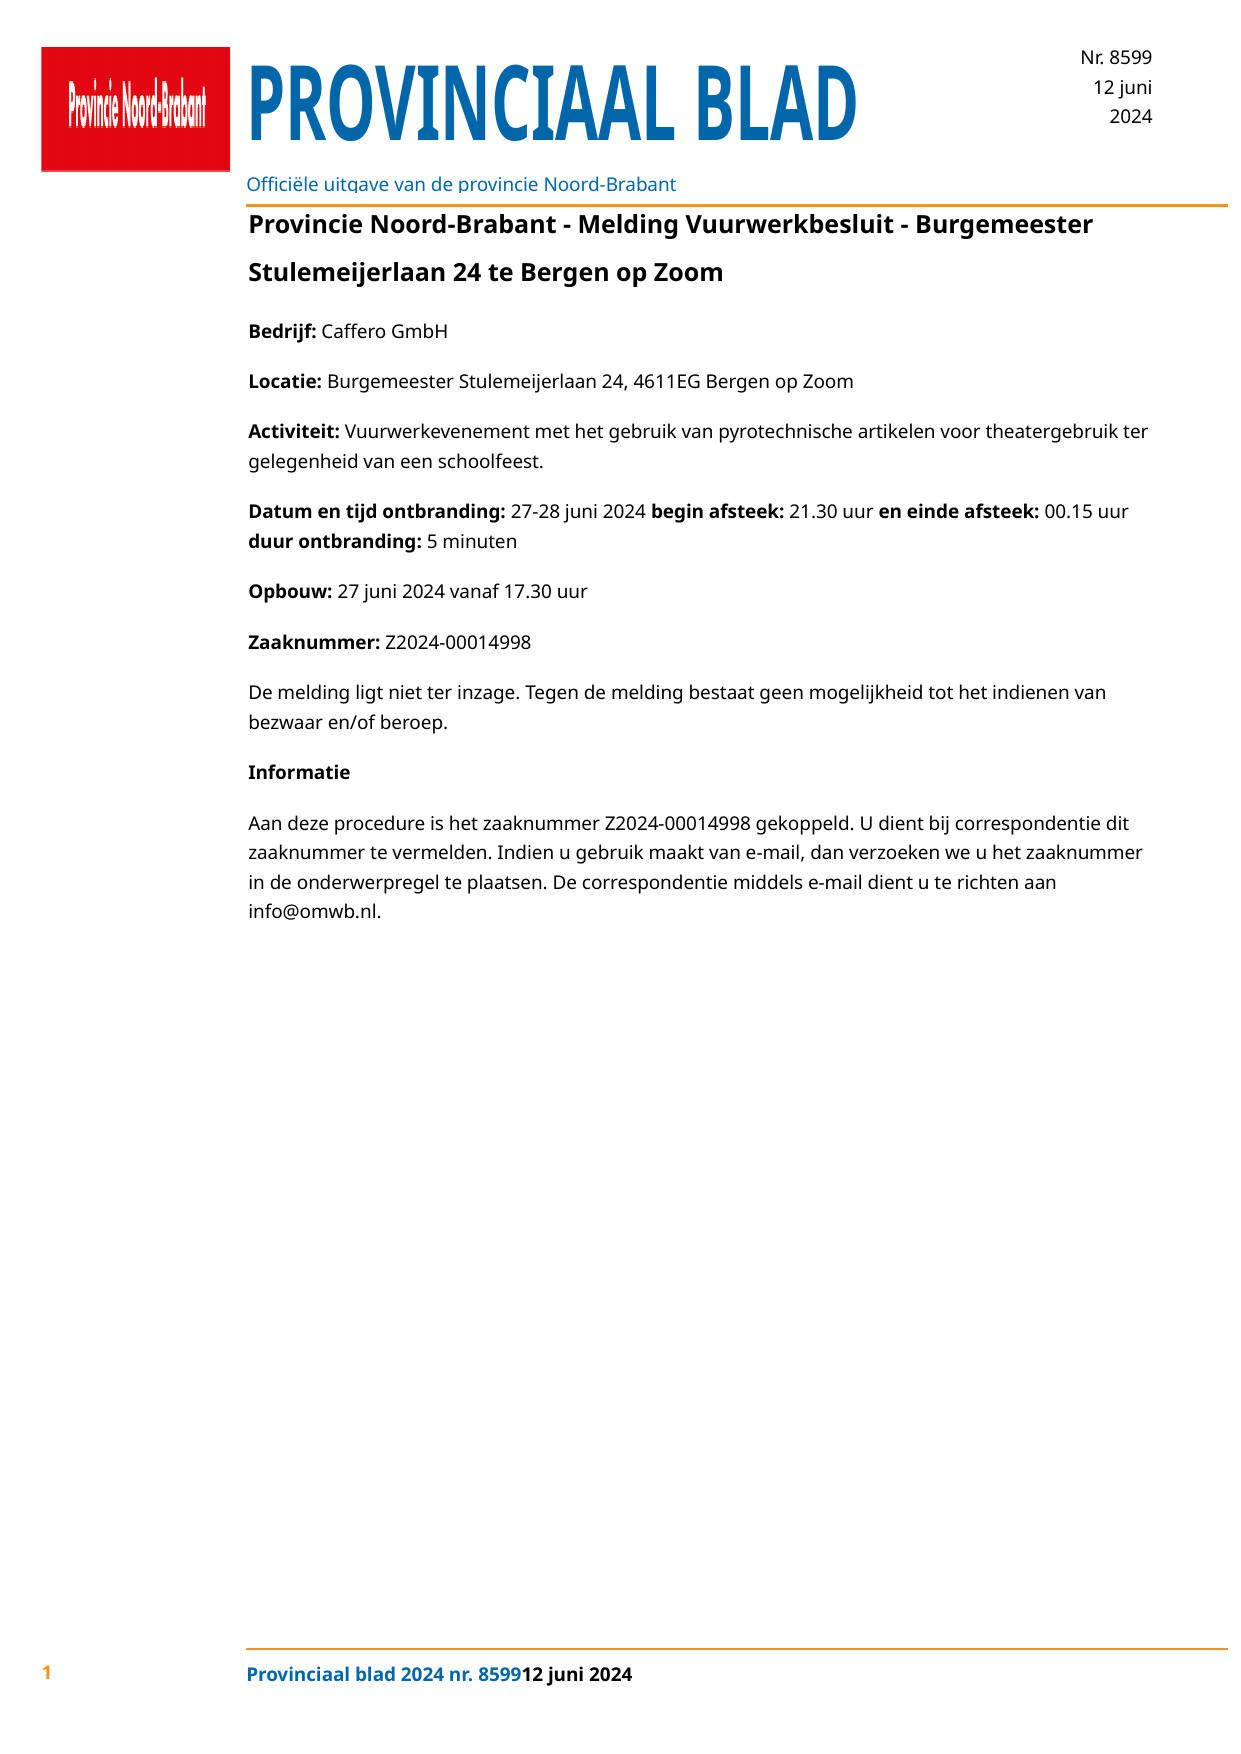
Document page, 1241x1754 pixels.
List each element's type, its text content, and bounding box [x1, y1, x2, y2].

text Aan deze procedure is het zaaknummer Z2024-00014998 gekoppeld. U dient bij correspondentie dit zaaknummer te vermelden. Indien u gebruik maakt van e-mail, dan verzoeken we u het zaaknummer in de onderwerpregel te plaatsen. De correspondentie middels e-mail dient u te richten aan info@omwb.nl. [248, 810, 1152, 924]
text Informatie [248, 759, 1152, 785]
text Provincie Noord-Brabant - Melding Vuurwerkbesluit - Burgemeester Stulemeijerlaan 24 te Bergen op Zoom [248, 207, 1152, 288]
text Bedrijf: Caffero GmbH [248, 318, 1152, 344]
text De melding ligt niet ter inzage. Tegen de melding bestaat geen mogelijkheid tot het indienen van bezwaar en/of beroep. [248, 679, 1152, 735]
text Zaaknummer: Z2024-00014998 [248, 629, 1152, 655]
text Activiteit: Vuurwerkevenement met het gebruik van pyrotechnische artikelen voor theatergebruik ter gelegenheid van een schoolfeest. [248, 419, 1152, 474]
text Opbouw: 27 juni 2024 vanaf 17.30 uur [248, 579, 1152, 604]
picture [41, 47, 231, 172]
text Datum en tijd ontbranding: 27-28 juni 2024 begin afsteek: 21.30 uur en einde afsteek: 00.15 uur duur ontbranding: 5 minuten [248, 499, 1152, 554]
text Locatie: Burgemeester Stulemeijerlaan 24, 4611EG Bergen op Zoom [248, 368, 1152, 394]
